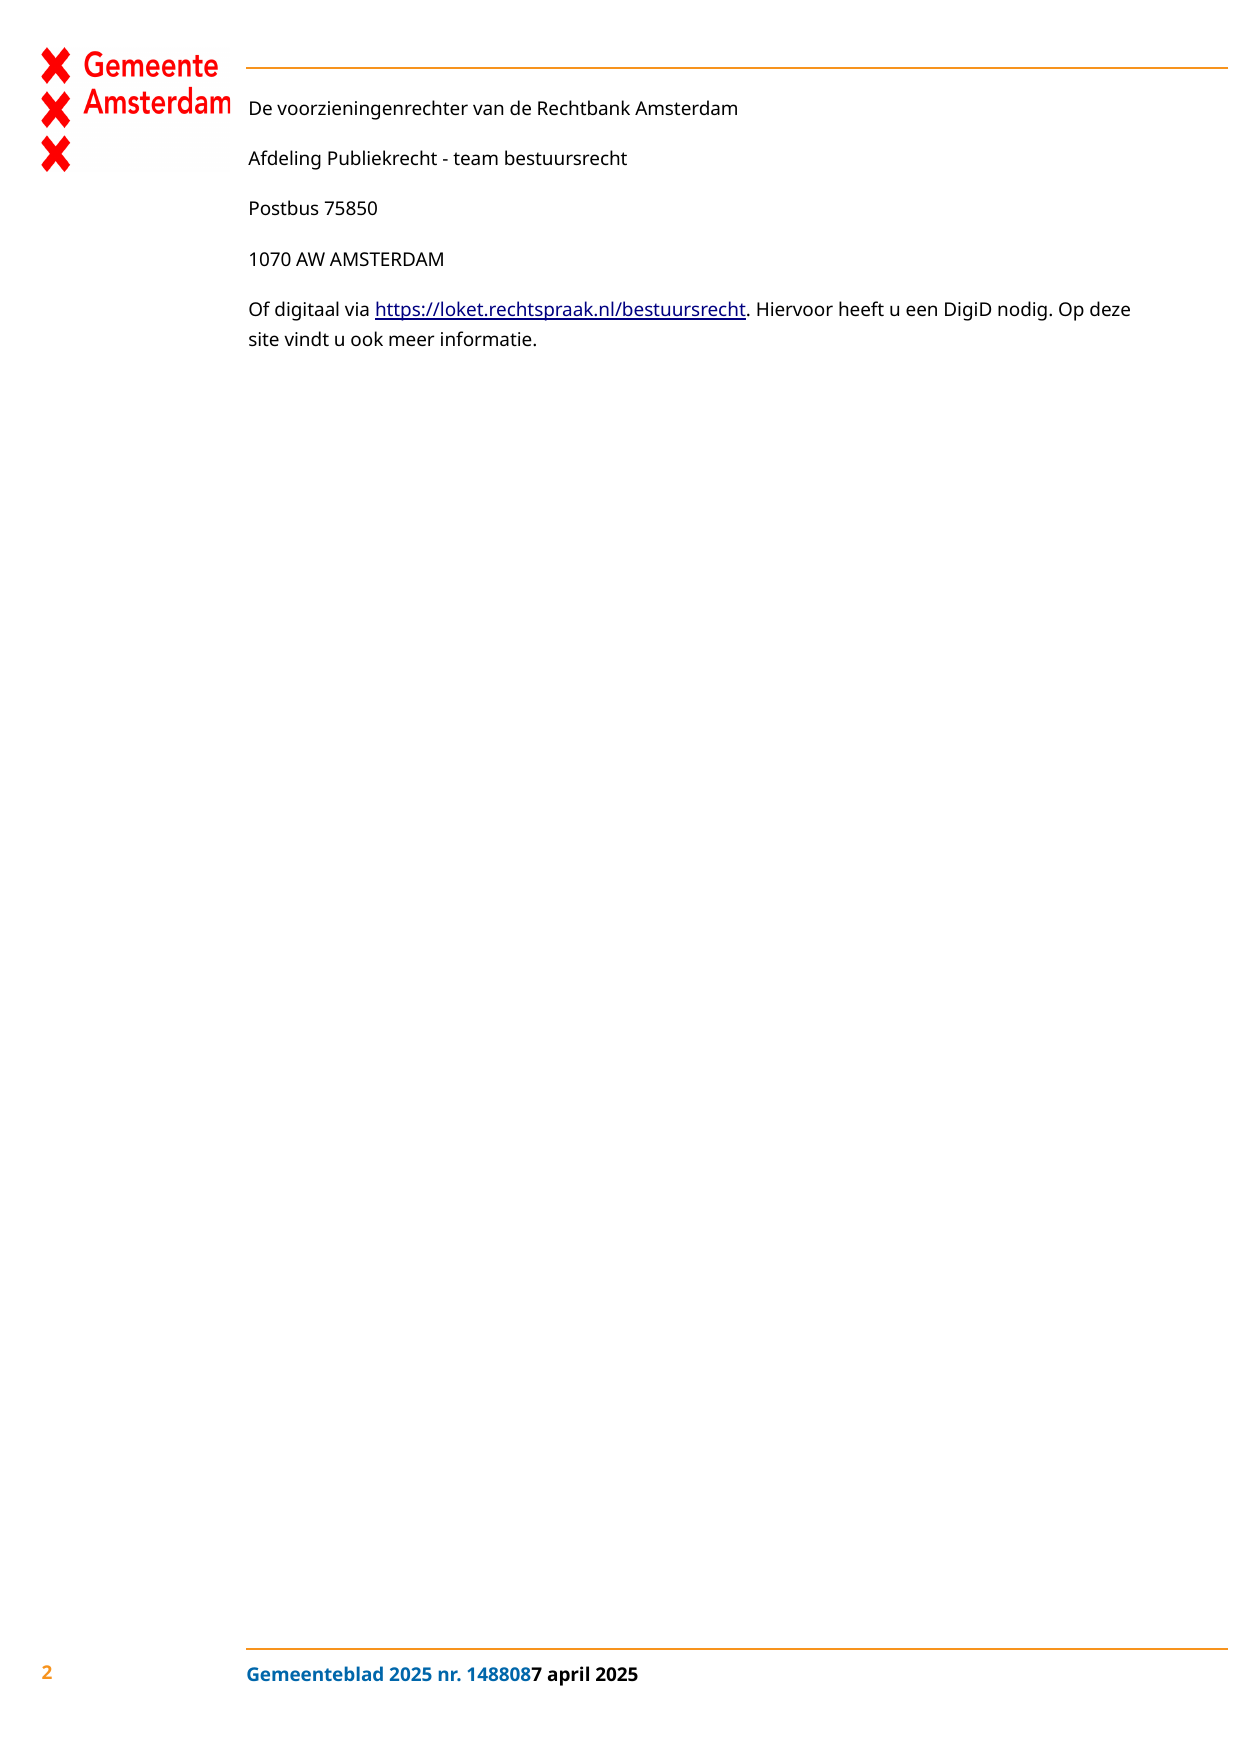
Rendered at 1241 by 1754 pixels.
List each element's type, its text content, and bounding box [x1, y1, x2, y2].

text 1070 AW AMSTERDAM [248, 246, 1152, 272]
text Afdeling Publiekrecht - team bestuursrecht [248, 145, 1152, 171]
text Of digitaal via https://loket.rechtspraak.nl/bestuursrecht. Hiervoor heeft u een DigiD nodig. Op deze site vindt u ook meer informatie. [248, 296, 1152, 352]
picture [41, 47, 231, 172]
text Postbus 75850 [248, 196, 1152, 221]
text De voorzieningenrechter van de Rechtbank Amsterdam [248, 95, 1152, 121]
